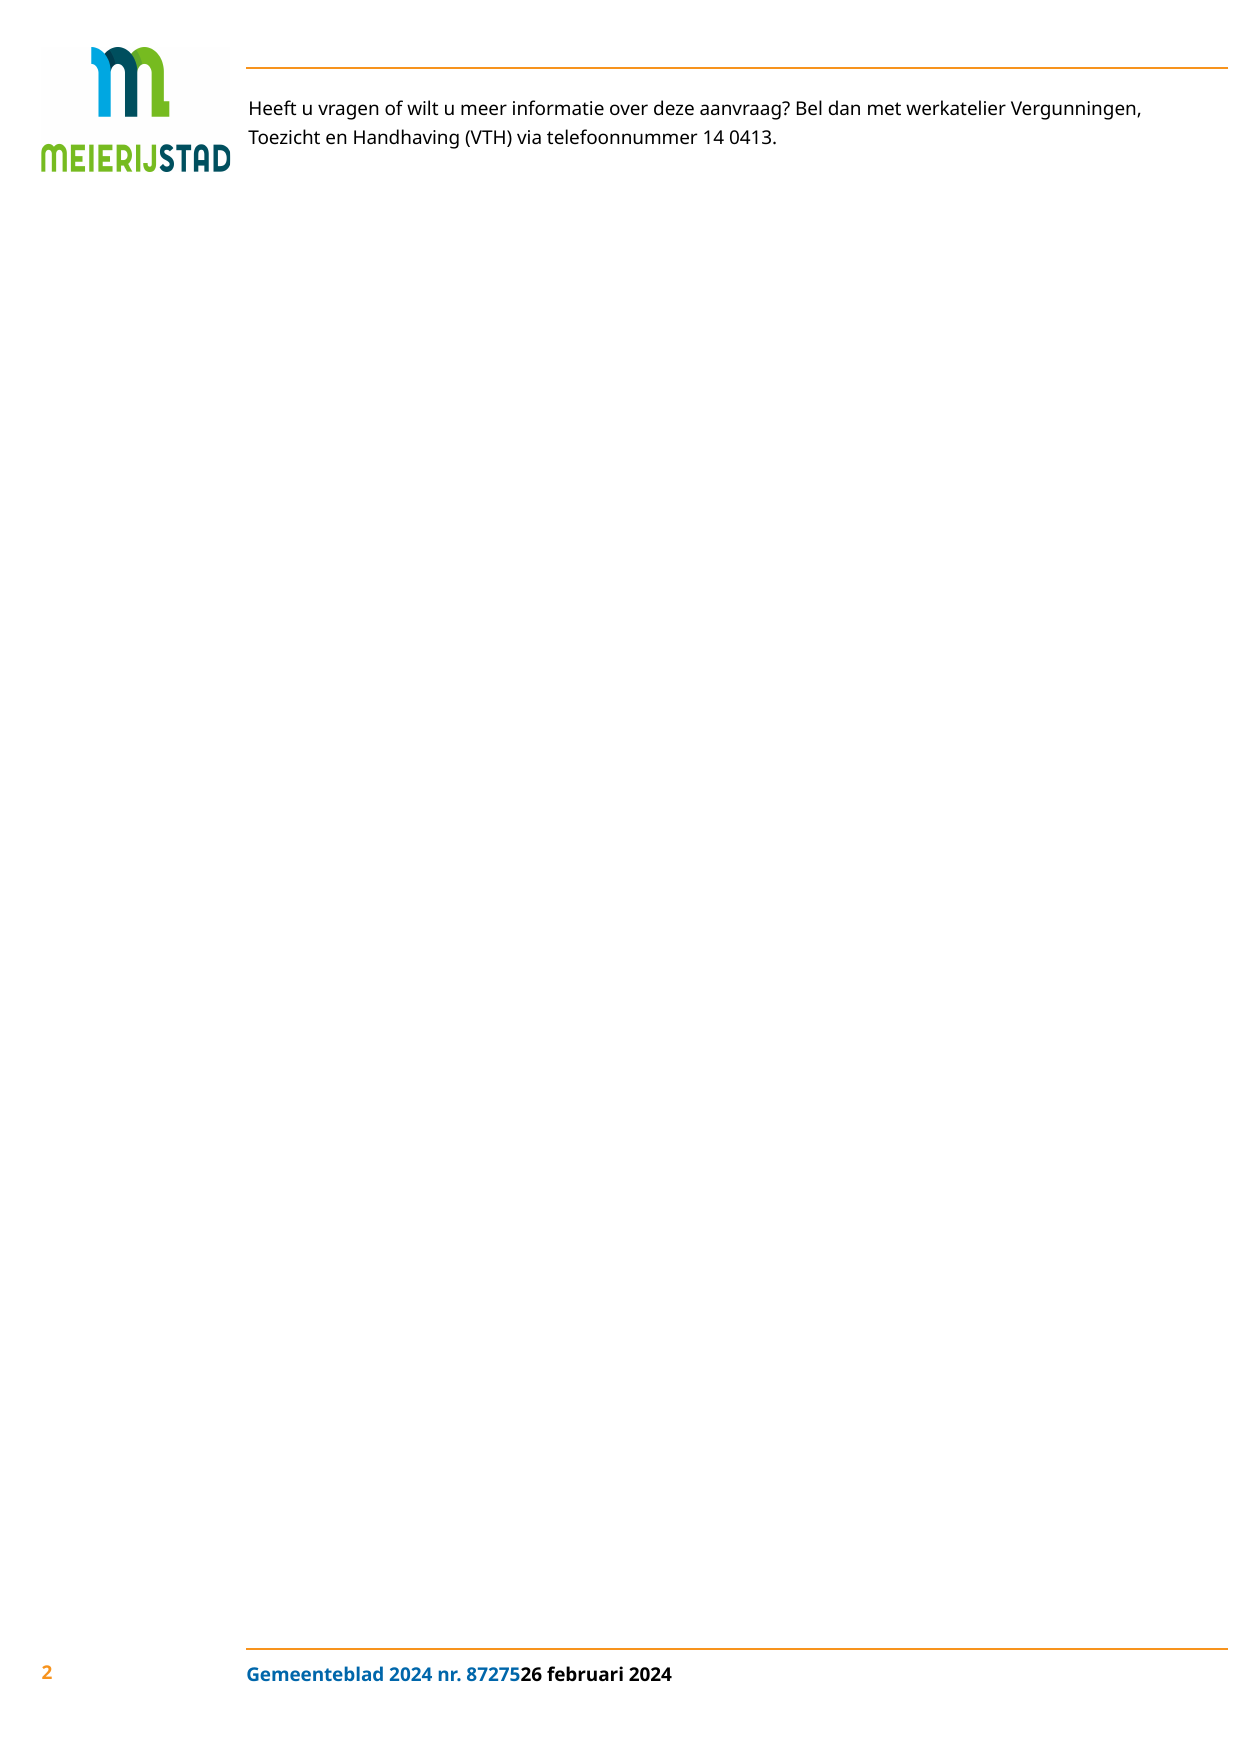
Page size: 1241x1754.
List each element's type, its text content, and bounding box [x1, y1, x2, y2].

text Heeft u vragen of wilt u meer informatie over deze aanvraag? Bel dan met werkatelier Vergunningen, Toezicht en Handhaving (VTH) via telefoonnummer 14 0413. [248, 95, 1152, 150]
picture [41, 47, 231, 172]
